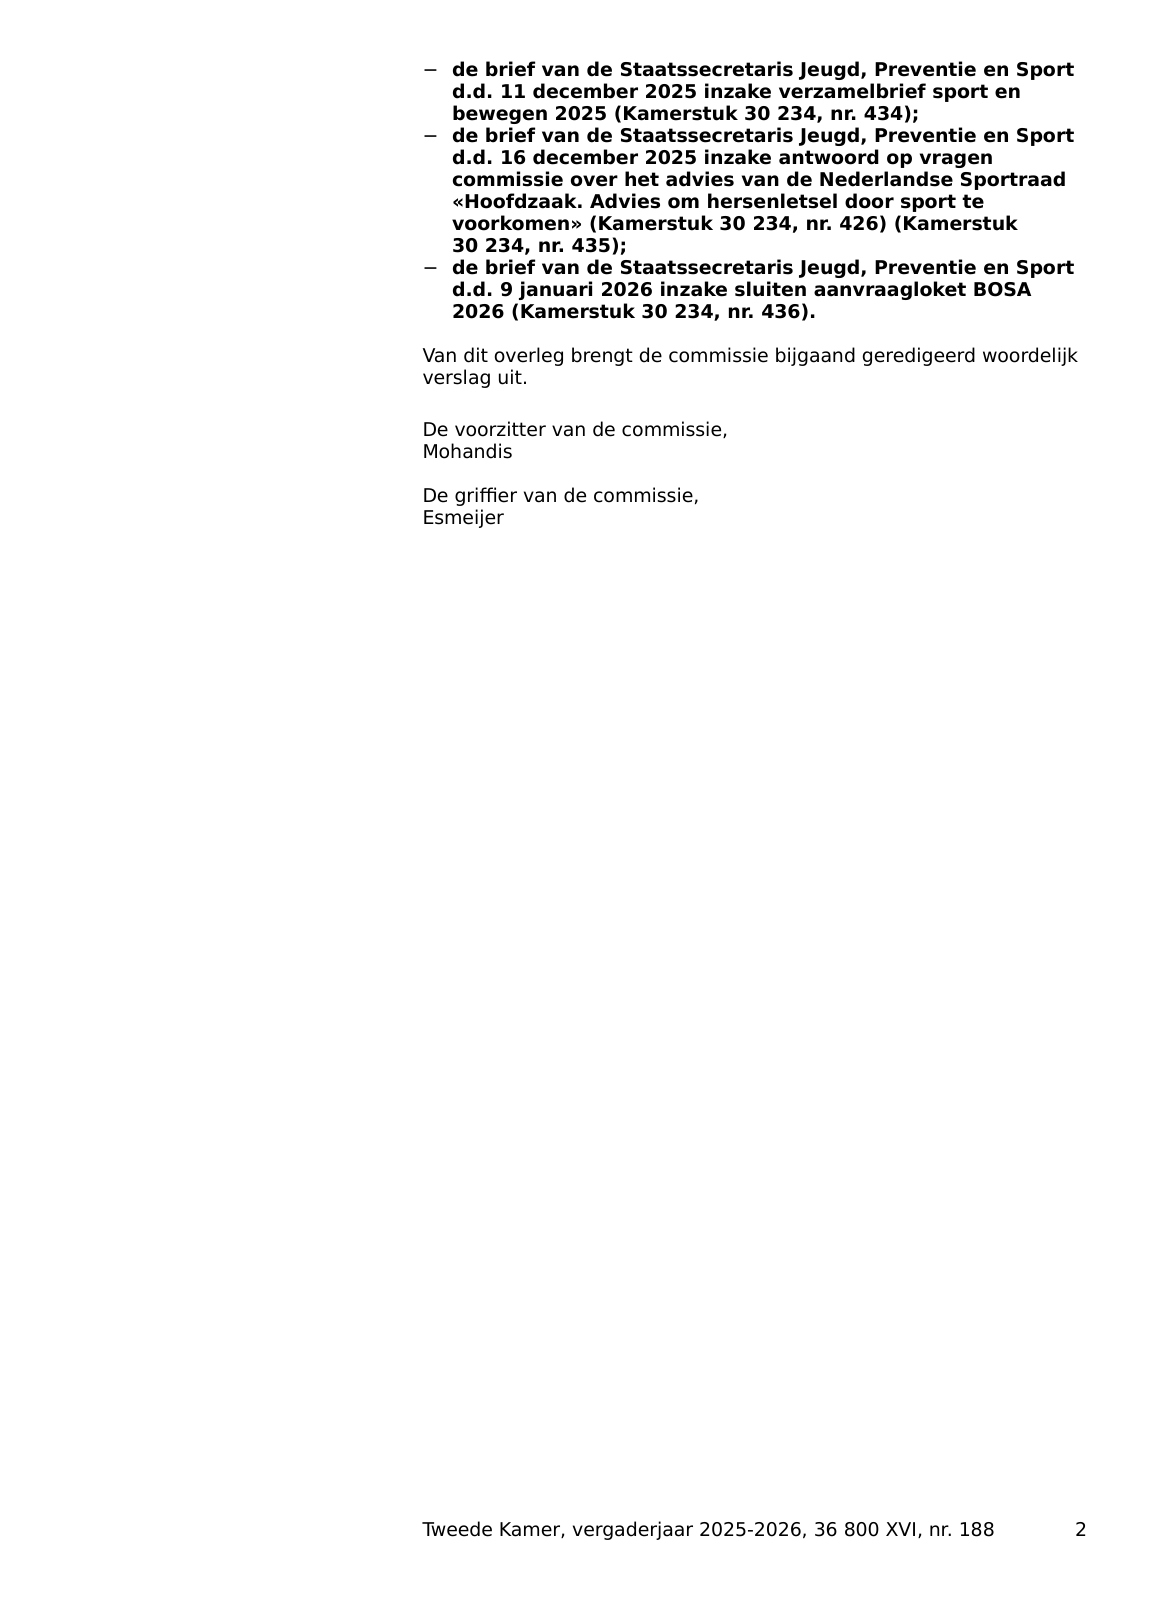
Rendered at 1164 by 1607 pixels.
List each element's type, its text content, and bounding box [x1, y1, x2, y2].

text − de brief van de Staatssecretaris Jeugd, Preventie en Sport d.d. 16 december 2025 inzake antwoord op vragen commissie over het advies van de Nederlandse Sportraad «Hoofdzaak. Advies om hersenletsel door sport te voorkomen» (Kamerstuk 30 234, nr. 426) (Kamerstuk 30 234, nr. 435); [422, 125, 1087, 257]
text − de brief van de Staatssecretaris Jeugd, Preventie en Sport d.d. 9 januari 2026 inzake sluiten aanvraagloket BOSA 2026 (Kamerstuk 30 234, nr. 436). [422, 257, 1087, 323]
text − de brief van de Staatssecretaris Jeugd, Preventie en Sport d.d. 11 december 2025 inzake verzamelbrief sport en bewegen 2025 (Kamerstuk 30 234, nr. 434); [422, 59, 1087, 125]
text Van dit overleg brengt de commissie bijgaand geredigeerd woordelijk verslag uit. [422, 345, 1087, 389]
text De voorzitter van de commissie, Mohandis [422, 419, 1087, 463]
text De griffier van de commissie, Esmeijer [422, 485, 1087, 529]
